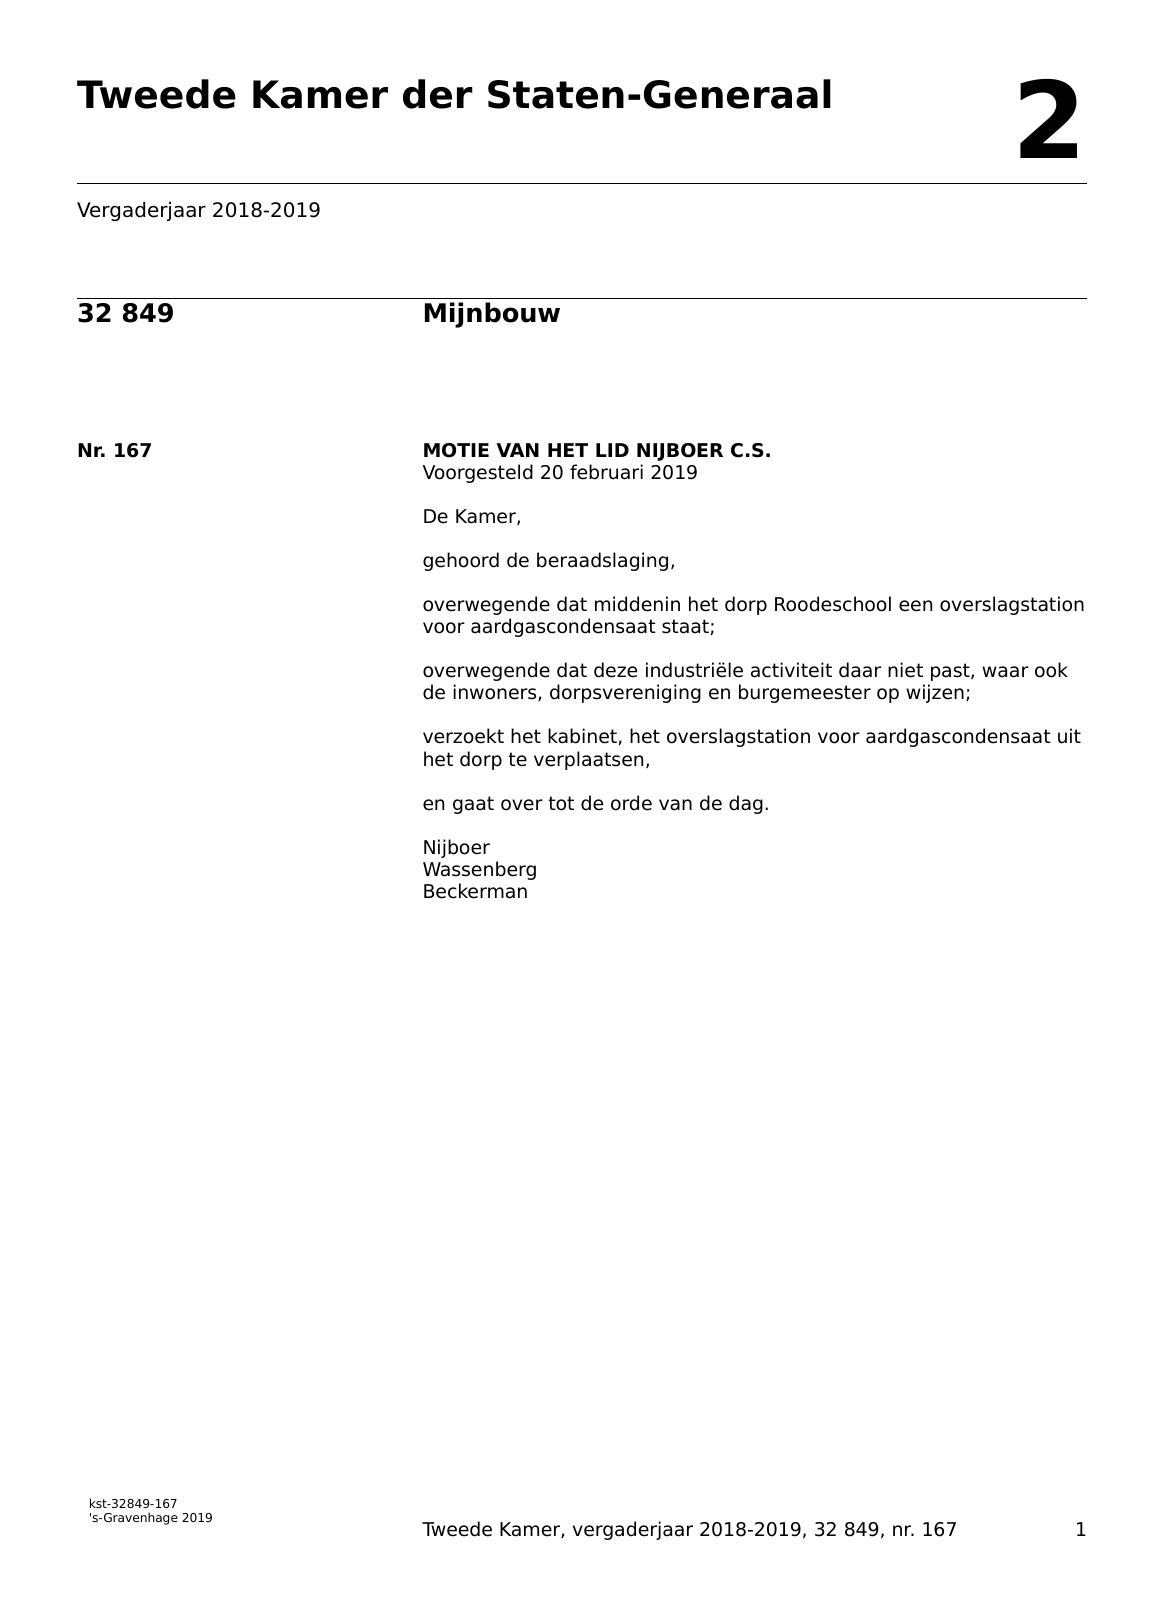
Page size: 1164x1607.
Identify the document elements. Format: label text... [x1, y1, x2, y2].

text 's-Gravenhage 2019 [88, 1511, 323, 1525]
text De Kamer, [422, 506, 1087, 528]
table_header Tweede Kamer der Staten-Generaal [77, 59, 886, 183]
text verzoekt het kabinet, het overslagstation voor aardgascondensaat uit het dorp te verplaatsen, [422, 726, 1087, 770]
text overwegende dat middenin het dorp Roodeschool een overslagstation voor aardgascondensaat staat; [422, 594, 1087, 638]
table_header 2 [886, 59, 1087, 183]
text Beckerman [422, 881, 1087, 903]
subtitle Nr. 167 MOTIE VAN HET LID NIJBOER C.S. [77, 440, 1087, 462]
text kst-32849-167 [88, 1497, 323, 1511]
text Wassenberg [422, 859, 1087, 881]
text gehoord de beraadslaging, [422, 550, 1087, 572]
table_cell Vergaderjaar 2018-2019 [77, 184, 1087, 298]
text Voorgesteld 20 februari 2019 [422, 462, 1087, 484]
text Nijboer [422, 837, 1087, 859]
subtitle 32 849 Mijnbouw [77, 299, 1087, 329]
text overwegende dat deze industriële activiteit daar niet past, waar ook de inwoners, dorpsvereniging en burgemeester op wijzen; [422, 660, 1087, 704]
text en gaat over tot de orde van de dag. [422, 793, 1087, 814]
